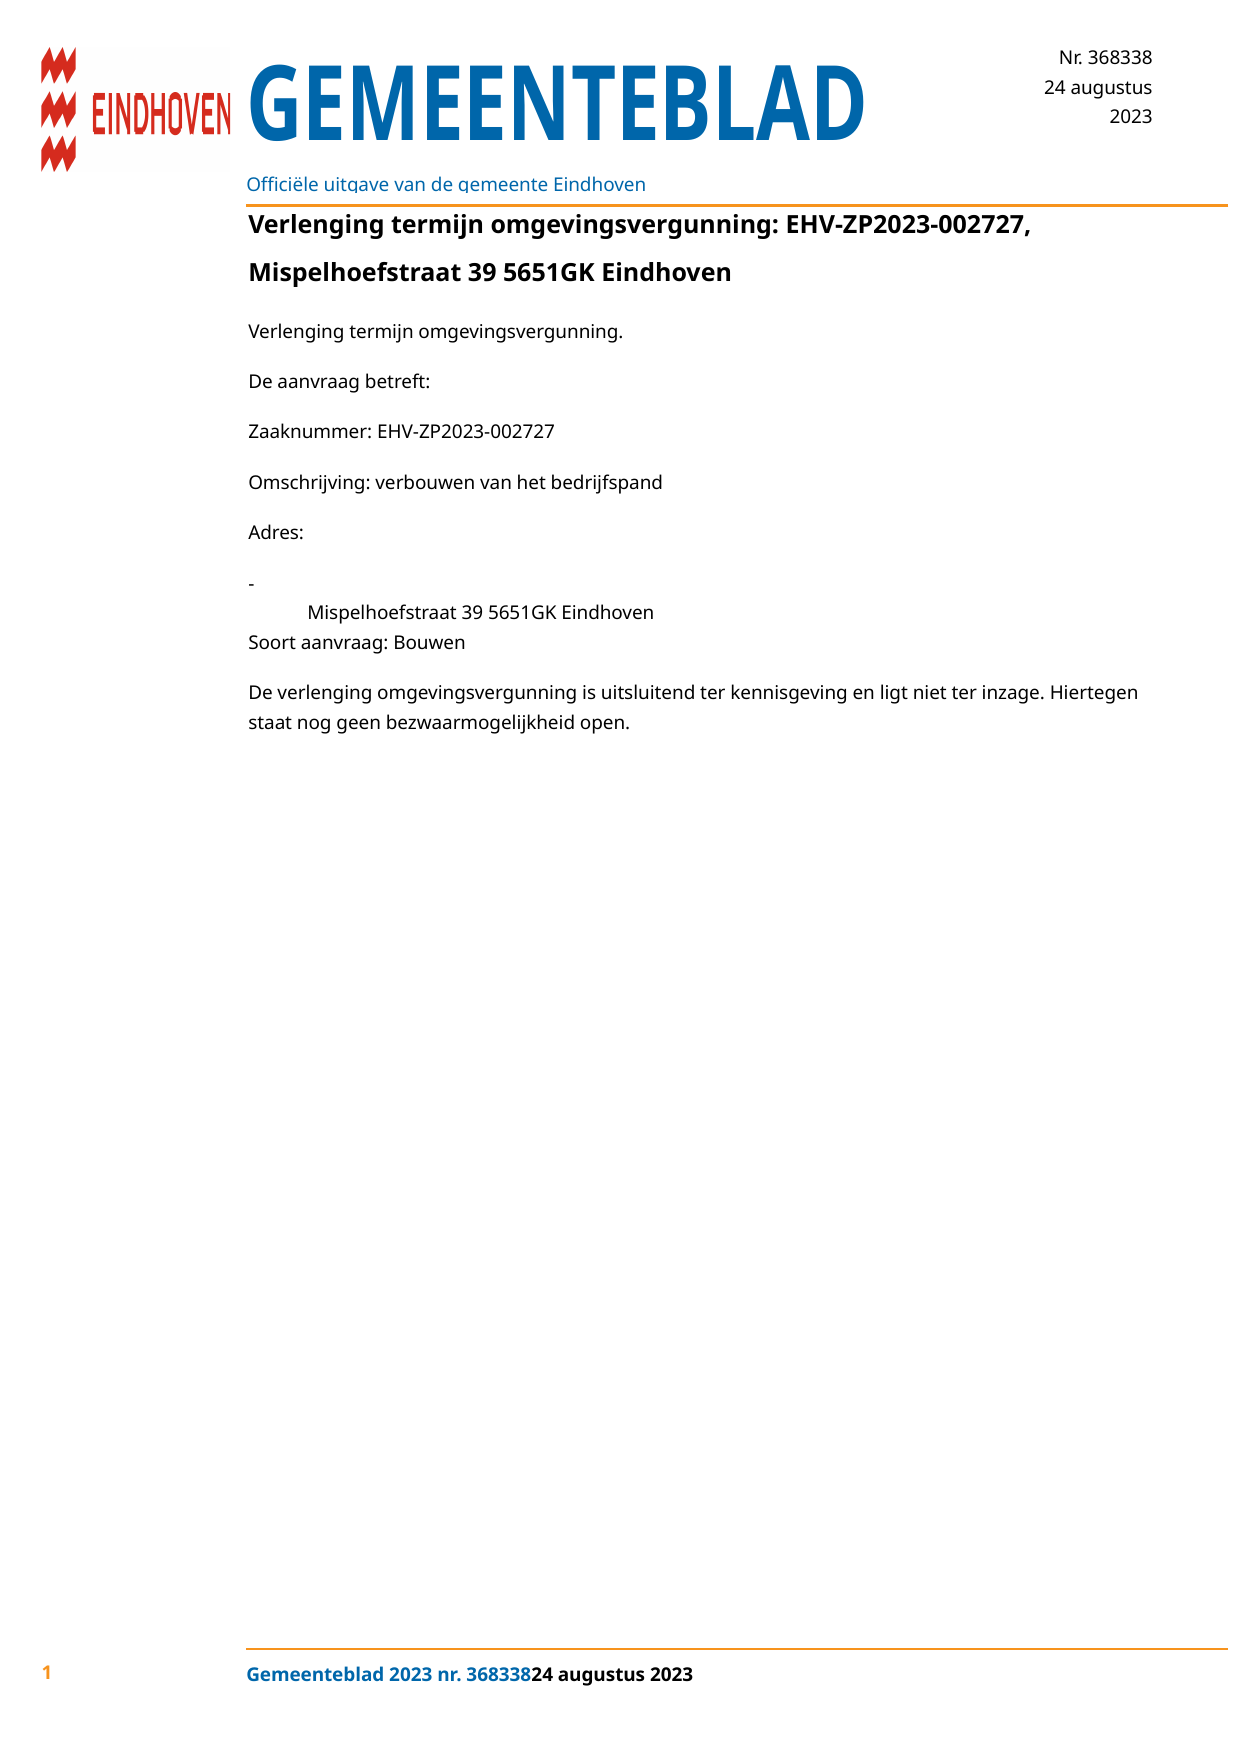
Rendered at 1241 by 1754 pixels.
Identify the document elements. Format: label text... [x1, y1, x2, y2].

text De verlenging omgevingsvergunning is uitsluitend ter kennisgeving en ligt niet ter inzage. Hiertegen staat nog geen bezwaarmogelijkheid open. [248, 679, 1152, 735]
text Zaaknummer: EHV-ZP2023-002727 [248, 419, 1152, 444]
text Verlenging termijn omgevingsvergunning. [248, 318, 1152, 344]
list Mispelhoefstraat 39 5651GK Eindhoven [248, 599, 1152, 625]
text Soort aanvraag: Bouwen [248, 629, 1152, 655]
text Adres: [248, 519, 1152, 545]
text Verlenging termijn omgevingsvergunning: EHV-ZP2023-002727, Mispelhoefstraat 39 5651GK Eindhoven [248, 207, 1152, 288]
text Omschrijving: verbouwen van het bedrijfspand [248, 469, 1152, 495]
text De aanvraag betreft: [248, 368, 1152, 394]
picture [41, 47, 231, 172]
